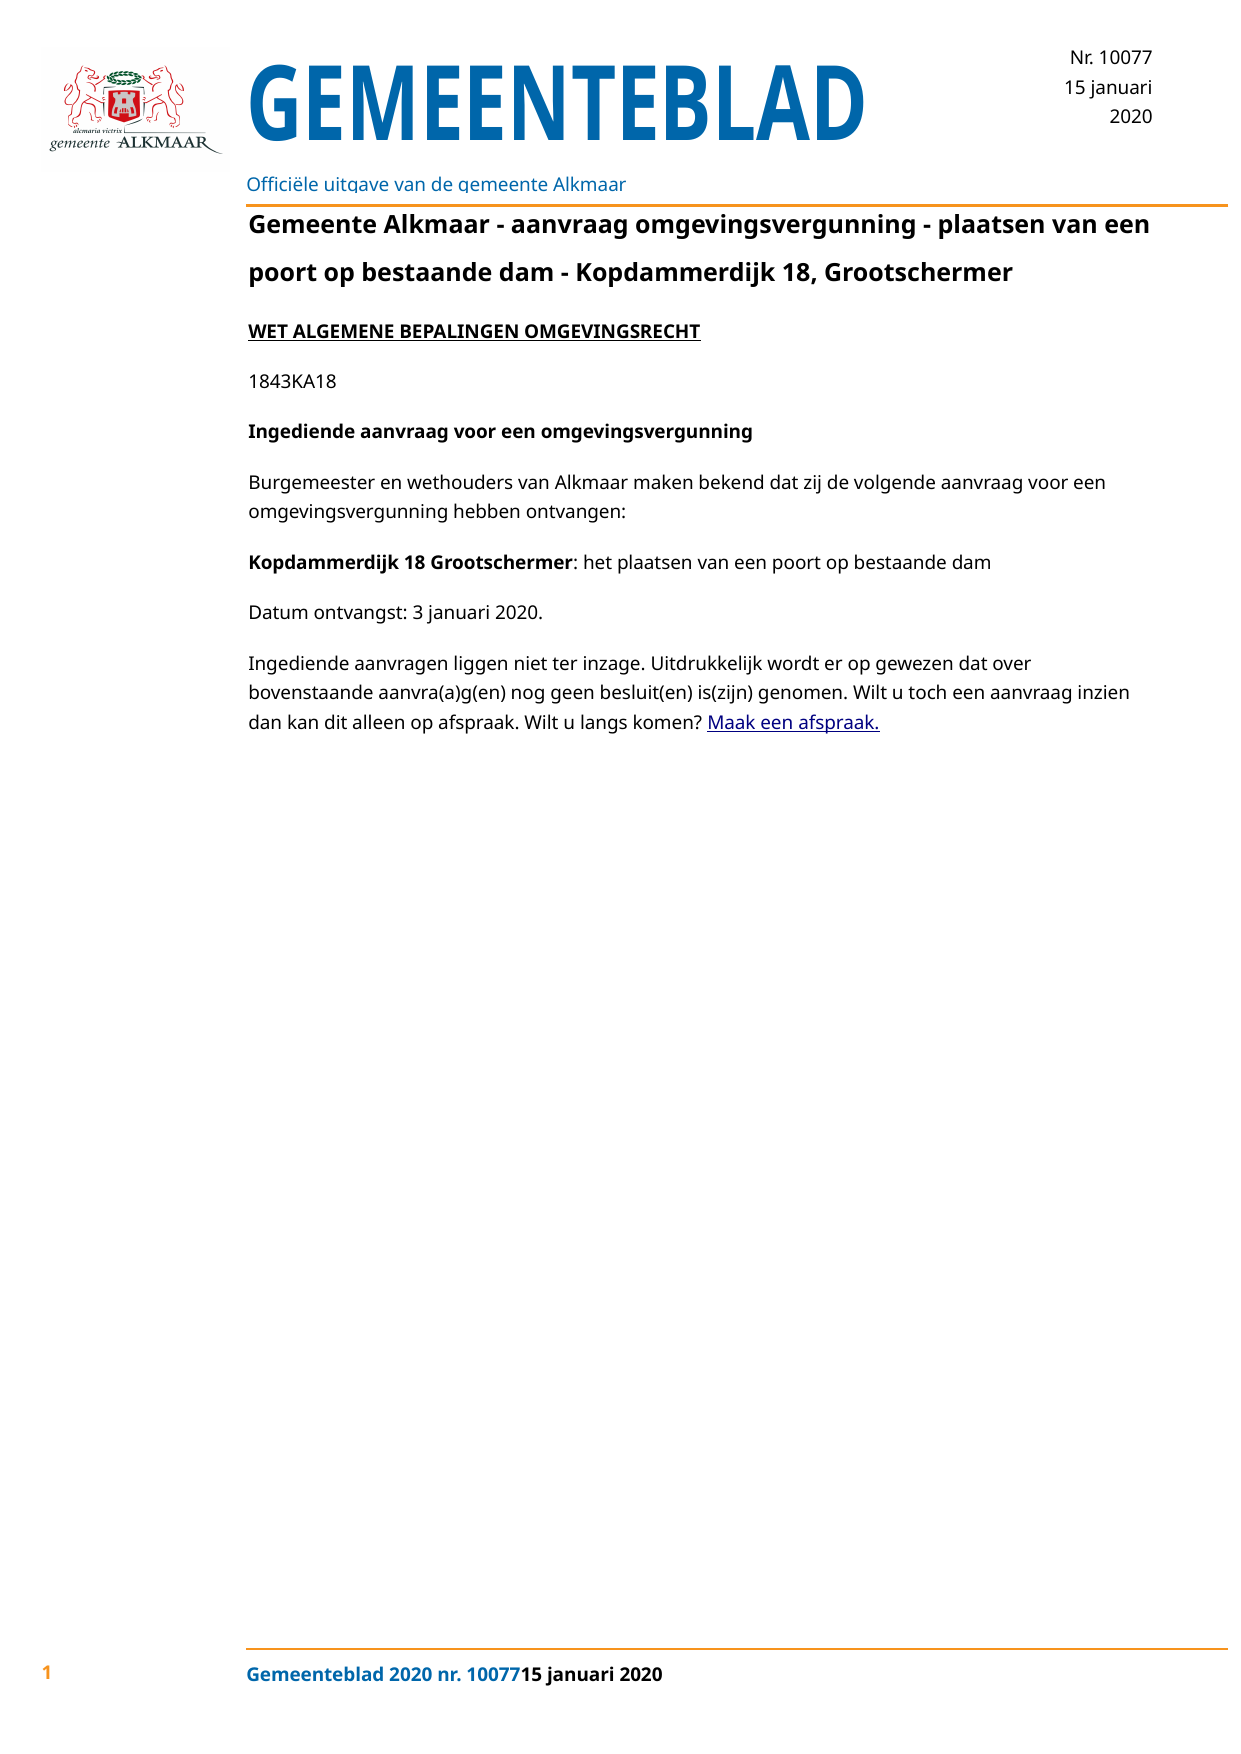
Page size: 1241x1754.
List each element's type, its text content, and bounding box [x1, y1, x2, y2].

text Kopdammerdijk 18 Grootschermer: het plaatsen van een poort op bestaande dam [248, 549, 1152, 575]
text WET ALGEMENE BEPALINGEN OMGEVINGSRECHT [248, 318, 1152, 344]
text Gemeente Alkmaar - aanvraag omgevingsvergunning - plaatsen van een poort op bestaande dam - Kopdammerdijk 18, Grootschermer [248, 207, 1152, 288]
text Burgemeester en wethouders van Alkmaar maken bekend dat zij de volgende aanvraag voor een omgevingsvergunning hebben ontvangen: [248, 469, 1152, 524]
text Datum ontvangst: 3 januari 2020. [248, 599, 1152, 625]
text Ingediende aanvraag voor een omgevingsvergunning [248, 419, 1152, 444]
picture [41, 47, 231, 172]
text 1843KA18 [248, 368, 1152, 394]
text Ingediende aanvragen liggen niet ter inzage. Uitdrukkelijk wordt er op gewezen dat over bovenstaande aanvra(a)g(en) nog geen besluit(en) is(zijn) genomen. Wilt u toch een aanvraag inzien dan kan dit alleen op afspraak. Wilt u langs komen? Maak een afspraak. [248, 650, 1152, 735]
